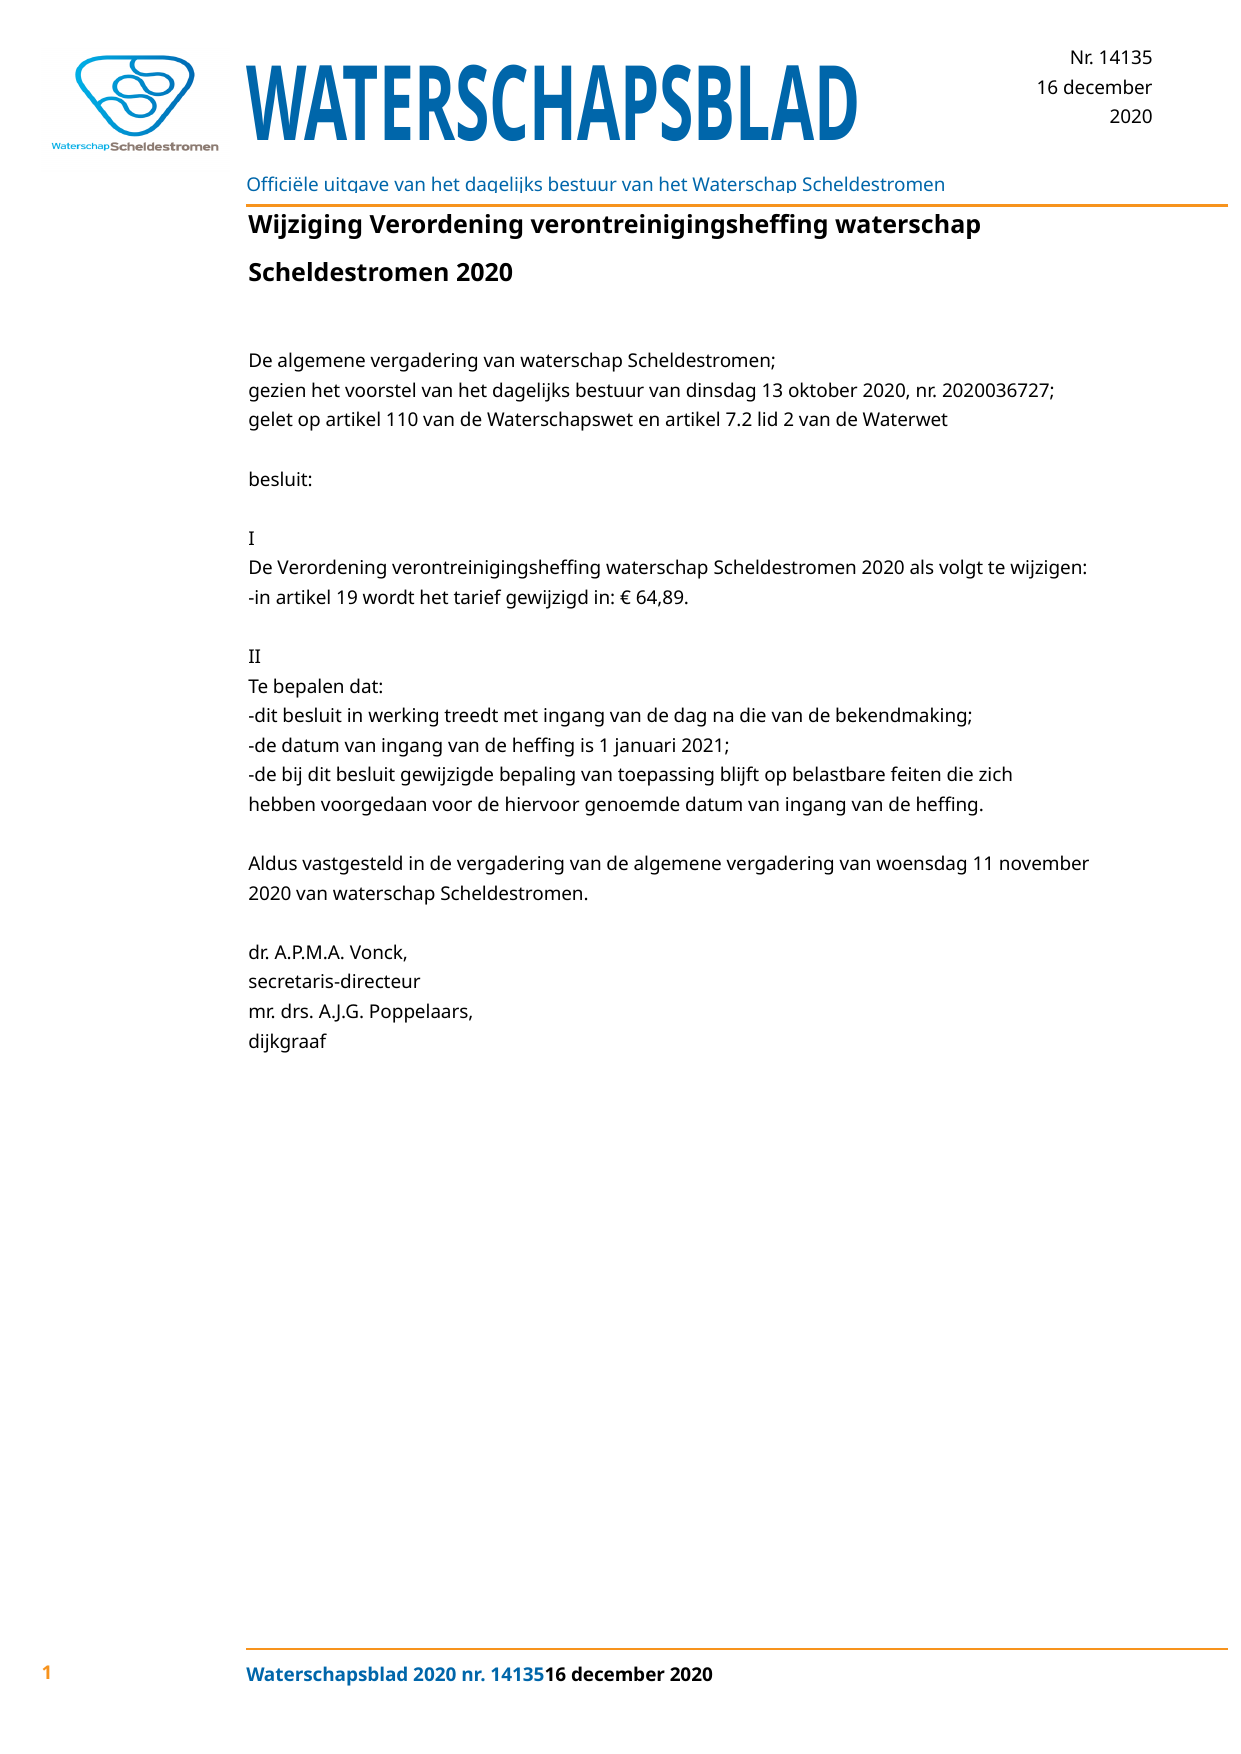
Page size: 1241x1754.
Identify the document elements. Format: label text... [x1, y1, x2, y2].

text -de datum van ingang van de heffing is 1 januari 2021; [248, 732, 1152, 758]
text dijkgraaf [248, 1028, 1152, 1054]
text -de bij dit besluit gewijzigde bepaling van toepassing blijft op belastbare feiten die zich [248, 762, 1152, 787]
text De Verordening verontreinigingsheffing waterschap Scheldestromen 2020 als volgt te wijzigen: [248, 554, 1152, 580]
text I [248, 525, 1152, 551]
text hebben voorgedaan voor de hiervoor genoemde datum van ingang van de heffing. [248, 791, 1152, 817]
picture [41, 47, 231, 172]
text Aldus vastgesteld in de vergadering van de algemene vergadering van woensdag 11 november [248, 850, 1152, 876]
text De algemene vergadering van waterschap Scheldestromen; [248, 347, 1152, 373]
text Te bepalen dat: [248, 673, 1152, 699]
text gezien het voorstel van het dagelijks bestuur van dinsdag 13 oktober 2020, nr. 2020036727; [248, 377, 1152, 403]
text secretaris-directeur [248, 969, 1152, 994]
text dr. A.P.M.A. Vonck, [248, 939, 1152, 965]
text 2020 van waterschap Scheldestromen. [248, 880, 1152, 906]
text -dit besluit in werking treedt met ingang van de dag na die van de bekendmaking; [248, 702, 1152, 728]
text II [248, 643, 1152, 669]
text mr. drs. A.J.G. Poppelaars, [248, 998, 1152, 1024]
text Wijziging Verordening verontreinigingsheffing waterschap Scheldestromen 2020 [248, 207, 1152, 288]
text gelet op artikel 110 van de Waterschapswet en artikel 7.2 lid 2 van de Waterwet [248, 407, 1152, 432]
text -in artikel 19 wordt het tarief gewijzigd in: € 64,89. [248, 584, 1152, 610]
text besluit: [248, 466, 1152, 492]
